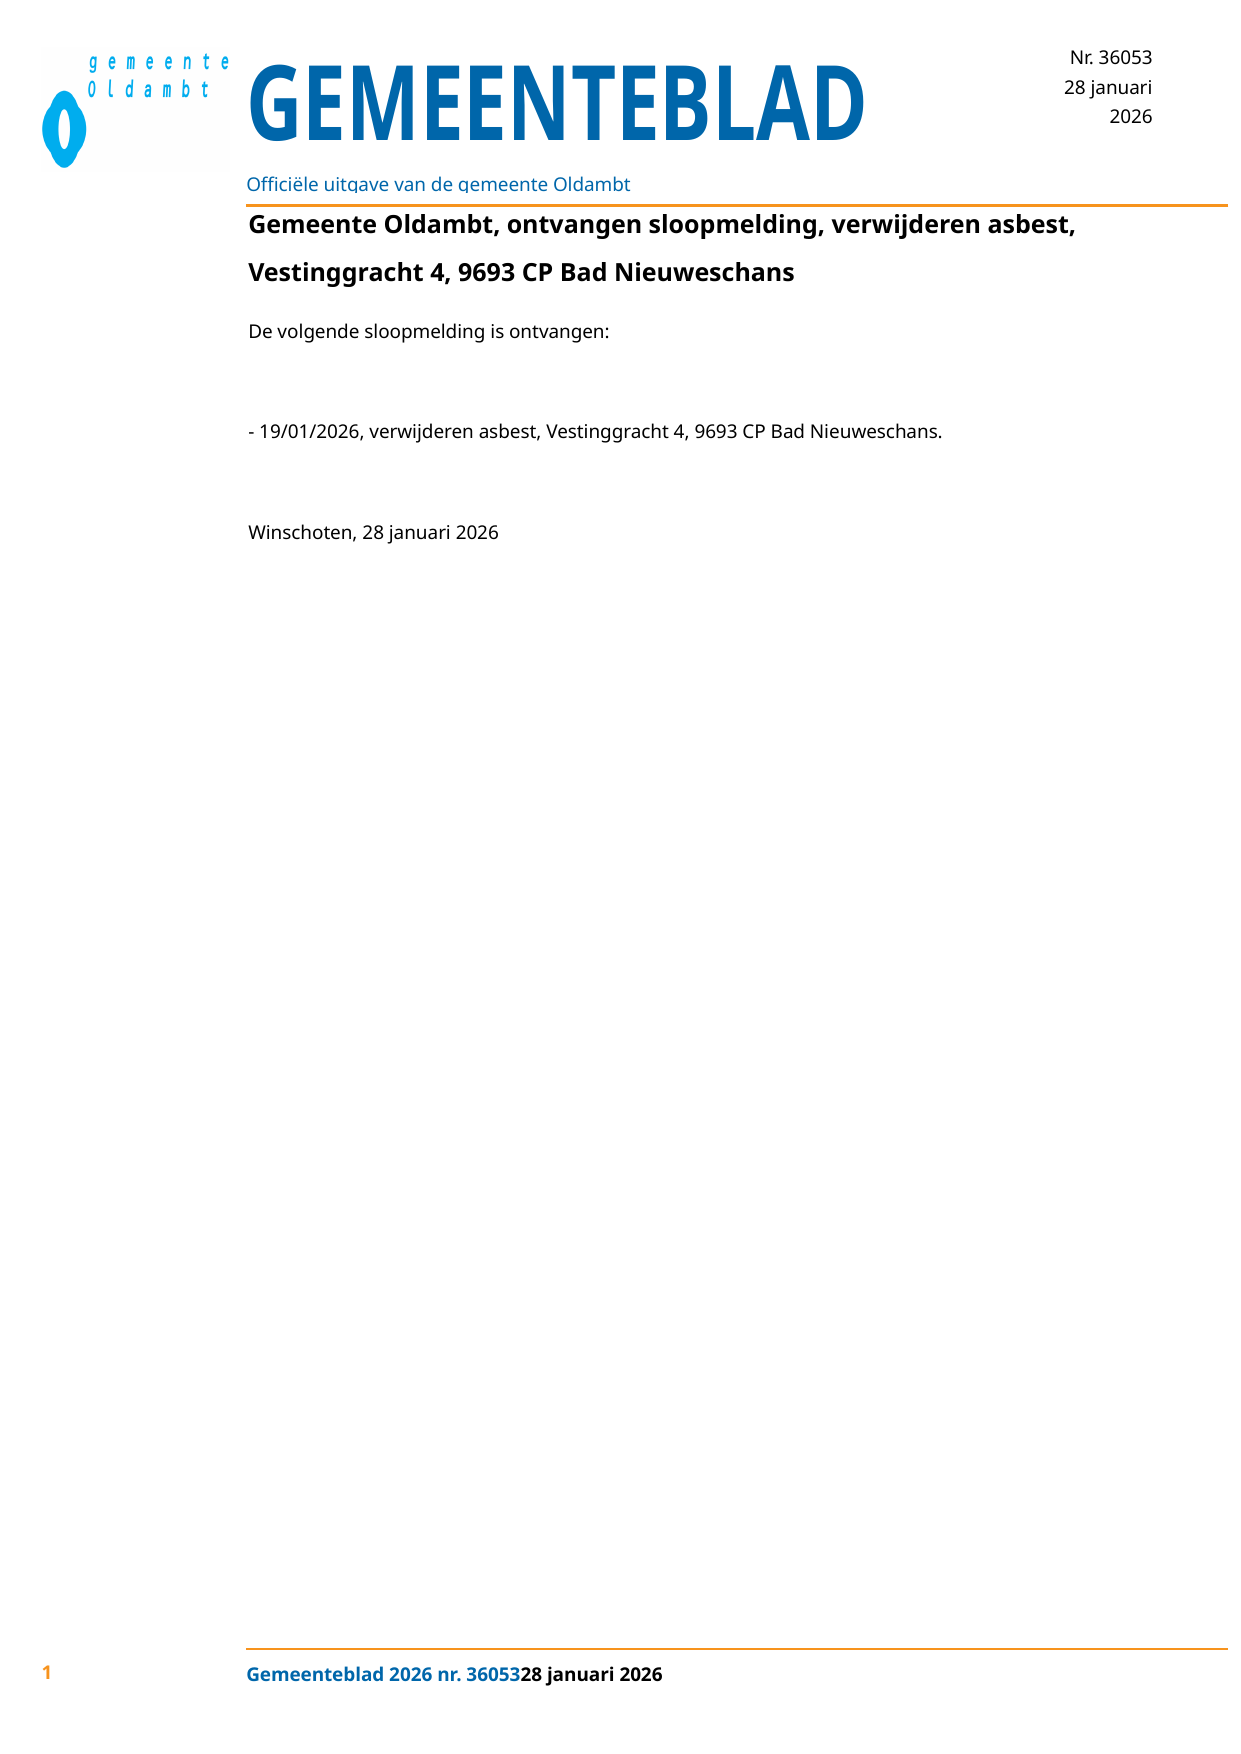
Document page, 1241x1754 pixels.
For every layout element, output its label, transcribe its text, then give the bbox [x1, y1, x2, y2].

picture [41, 47, 231, 172]
text Gemeente Oldambt, ontvangen sloopmelding, verwijderen asbest, Vestinggracht 4, 9693 CP Bad Nieuweschans [248, 207, 1152, 288]
text - 19/01/2026, verwijderen asbest, Vestinggracht 4, 9693 CP Bad Nieuweschans. [248, 419, 1152, 444]
text Winschoten, 28 januari 2026 [248, 519, 1152, 545]
text De volgende sloopmelding is ontvangen: [248, 318, 1152, 344]
